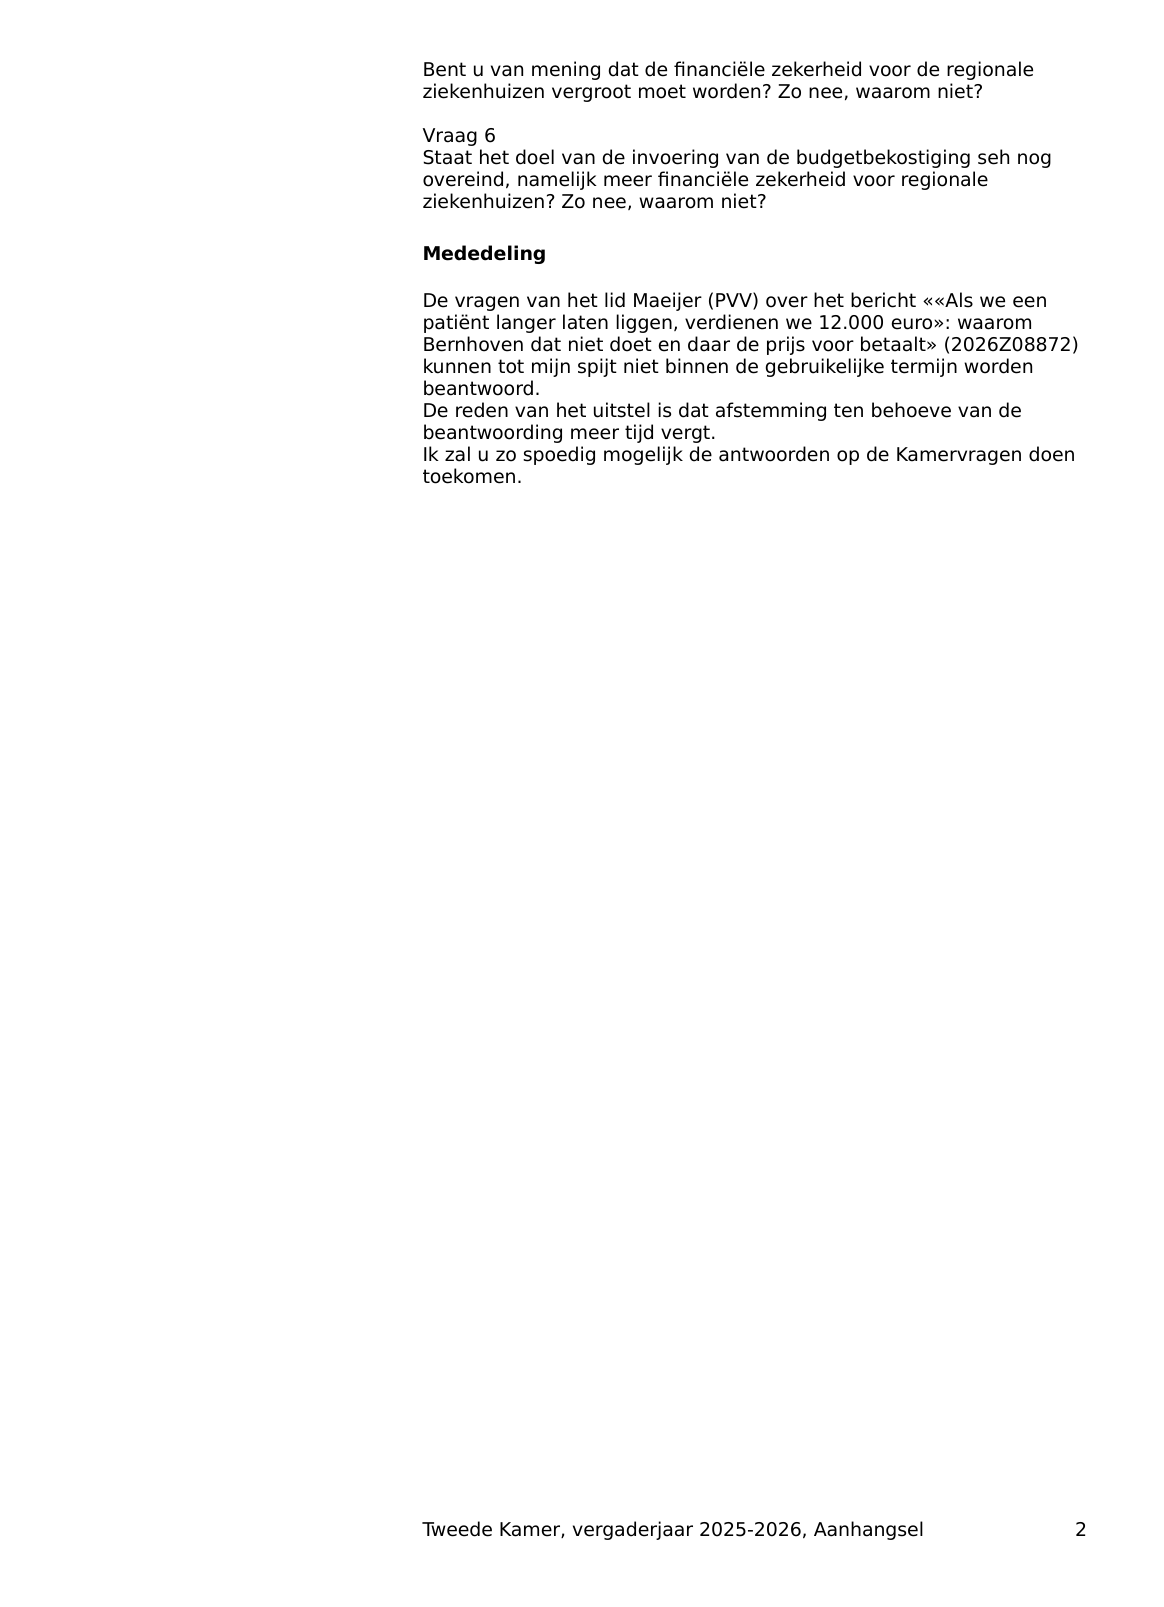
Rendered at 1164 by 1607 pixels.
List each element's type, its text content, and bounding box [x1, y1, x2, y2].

text Staat het doel van de invoering van de budgetbekostiging seh nog overeind, namelijk meer financiële zekerheid voor regionale ziekenhuizen? Zo nee, waarom niet? [422, 147, 1087, 213]
text De reden van het uitstel is dat afstemming ten behoeve van de beantwoording meer tijd vergt. [422, 400, 1087, 444]
text De vragen van het lid Maeijer (PVV) over het bericht ««Als we een patiënt langer laten liggen, verdienen we 12.000 euro»: waarom Bernhoven dat niet doet en daar de prijs voor betaalt» (2026Z08872) kunnen tot mijn spijt niet binnen de gebruikelijke termijn worden beantwoord. [422, 290, 1087, 400]
text Vraag 6 [422, 125, 1087, 147]
subtitle Mededeling [422, 243, 1087, 265]
text Bent u van mening dat de financiële zekerheid voor de regionale ziekenhuizen vergroot moet worden? Zo nee, waarom niet? [422, 59, 1087, 103]
text Ik zal u zo spoedig mogelijk de antwoorden op de Kamervragen doen toekomen. [422, 444, 1087, 488]
